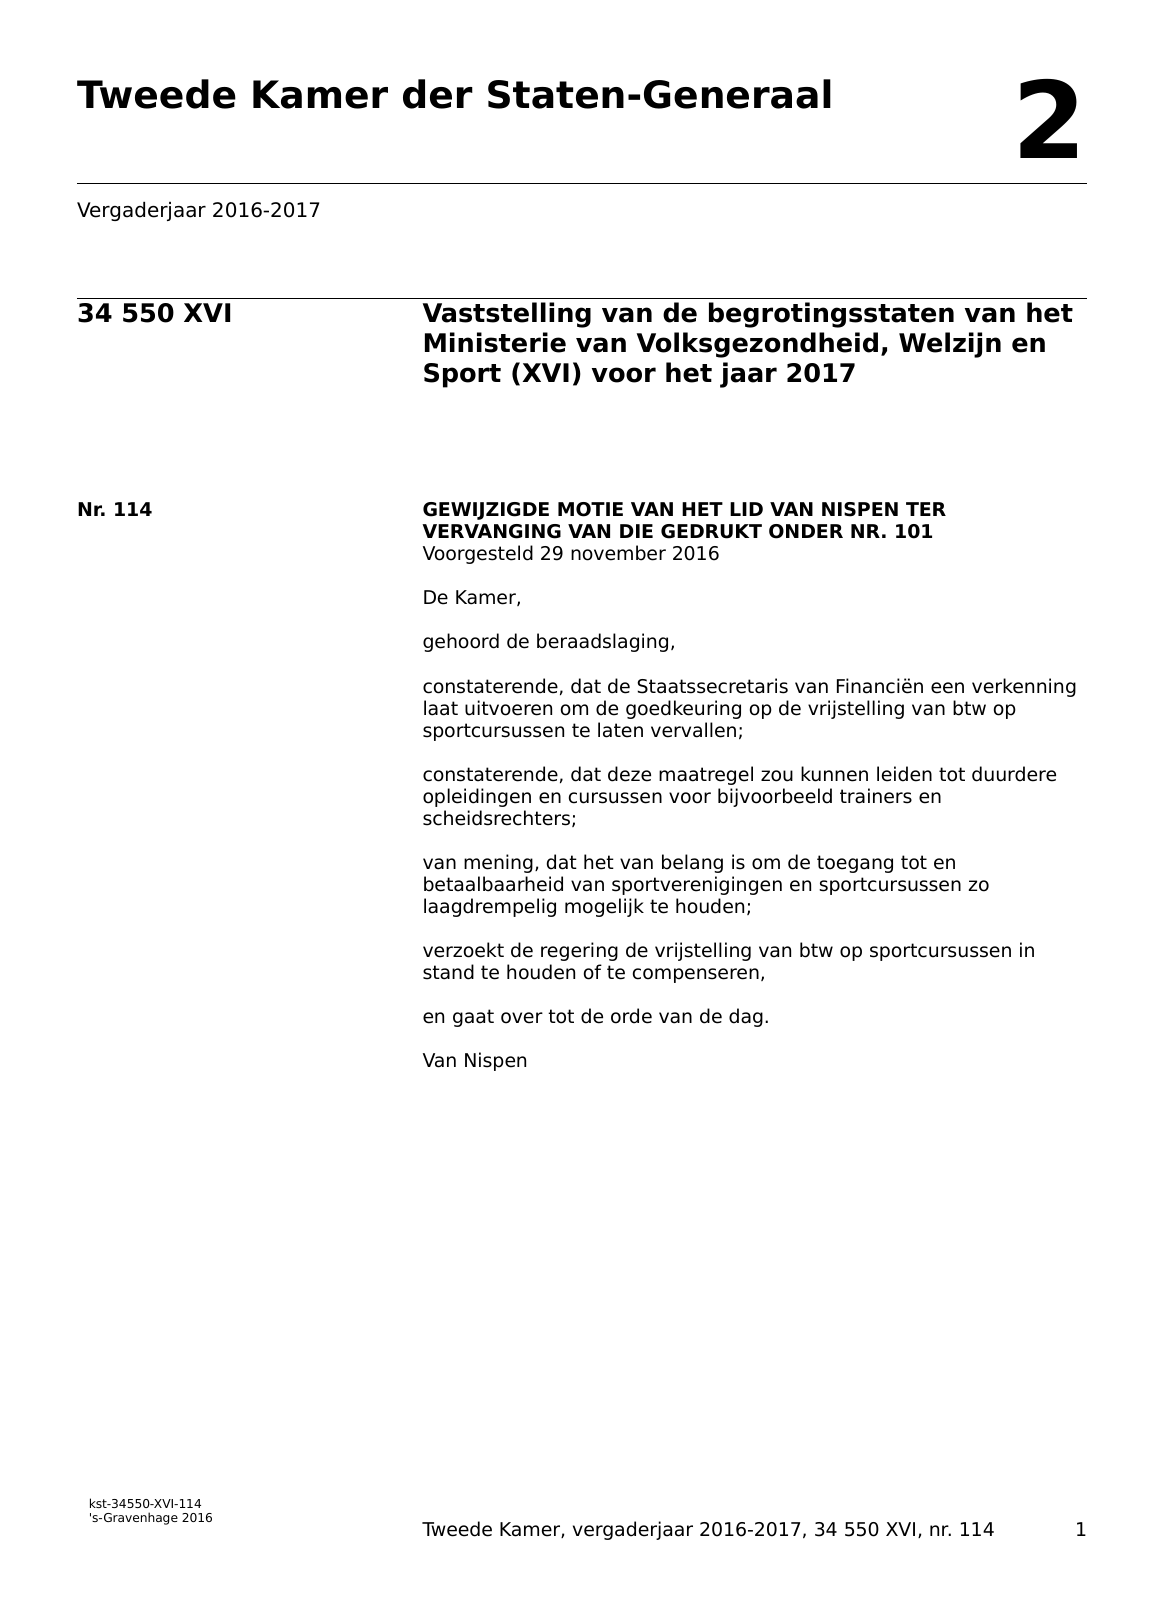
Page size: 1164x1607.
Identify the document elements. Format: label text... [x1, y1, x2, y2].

text van mening, dat het van belang is om de toegang tot en betaalbaarheid van sportverenigingen en sportcursussen zo laagdrempelig mogelijk te houden; [422, 852, 1087, 918]
text gehoord de beraadslaging, [422, 631, 1087, 653]
text constaterende, dat deze maatregel zou kunnen leiden tot duurdere opleidingen en cursussen voor bijvoorbeeld trainers en scheidsrechters; [422, 764, 1087, 829]
table_cell Vergaderjaar 2016-2017 [77, 184, 1087, 298]
table_header 2 [886, 59, 1087, 183]
text Voorgesteld 29 november 2016 [422, 543, 1087, 565]
text en gaat over tot de orde van de dag. [422, 1006, 1087, 1028]
subtitle Nr. 114 GEWIJZIGDE MOTIE VAN HET LID VAN NISPEN TER VERVANGING VAN DIE GEDRUKT ONDER NR. 101 [77, 499, 1087, 543]
text De Kamer, [422, 587, 1087, 609]
table_header Tweede Kamer der Staten-Generaal [77, 59, 886, 183]
text Van Nispen [422, 1050, 1087, 1072]
subtitle 34 550 XVI Vaststelling van de begrotingsstaten van het Ministerie van Volksgezondheid, Welzijn en Sport (XVI) voor het jaar 2017 [77, 299, 1087, 388]
text 's-Gravenhage 2016 [88, 1511, 323, 1525]
text kst-34550-XVI-114 [88, 1497, 323, 1511]
text constaterende, dat de Staatssecretaris van Financiën een verkenning laat uitvoeren om de goedkeuring op de vrijstelling van btw op sportcursussen te laten vervallen; [422, 676, 1087, 741]
text verzoekt de regering de vrijstelling van btw op sportcursussen in stand te houden of te compenseren, [422, 940, 1087, 984]
